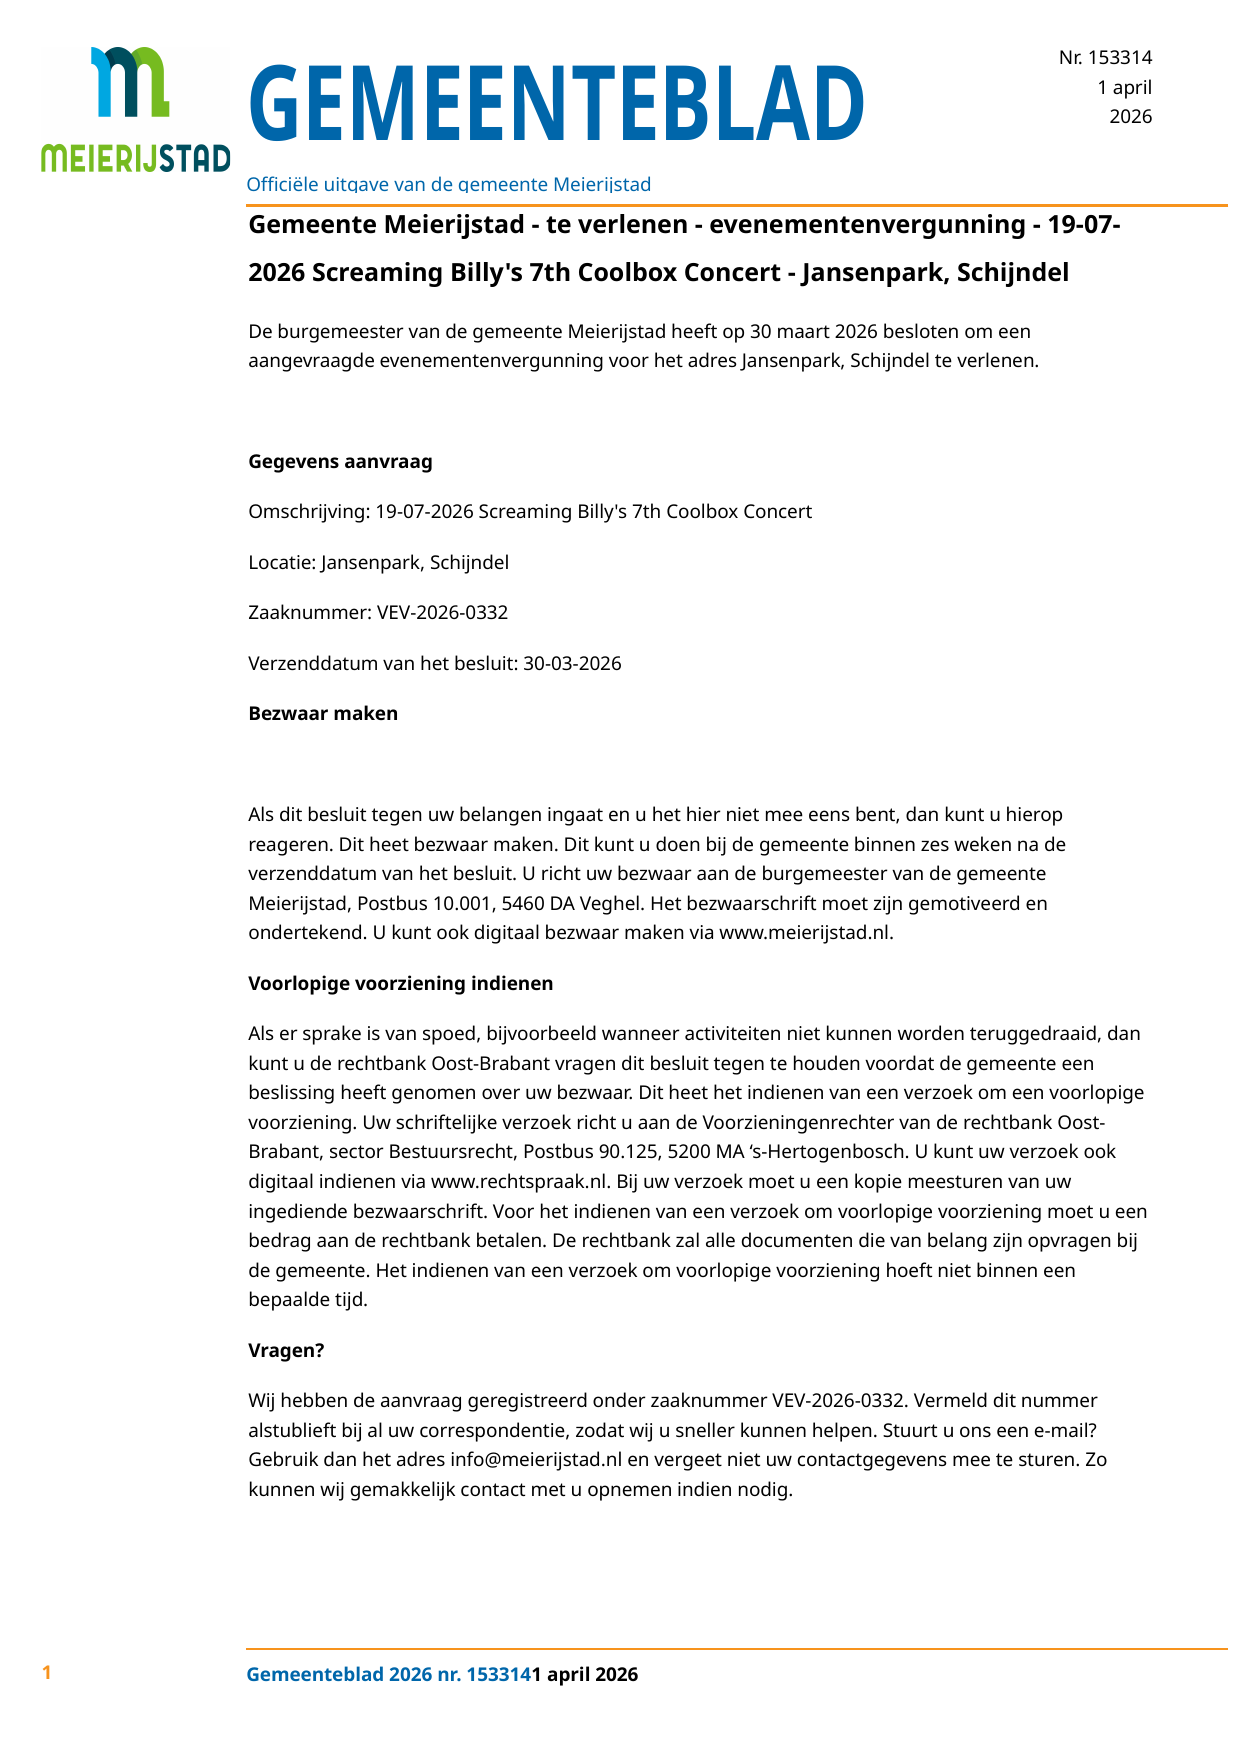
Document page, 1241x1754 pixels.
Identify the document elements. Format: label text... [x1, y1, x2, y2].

text Gemeente Meierijstad - te verlenen - evenementenvergunning - 19-07-2026 Screaming Billy's 7th Coolbox Concert - Jansenpark, Schijndel [248, 207, 1152, 288]
picture [41, 47, 231, 172]
text Voorlopige voorziening indienen [248, 970, 1152, 996]
text Wij hebben de aanvraag geregistreerd onder zaaknummer VEV-2026-0332. Vermeld dit nummer alstublieft bij al uw correspondentie, zodat wij u sneller kunnen helpen. Stuurt u ons een e-mail? Gebruik dan het adres info@meierijstad.nl en vergeet niet uw contactgegevens mee te sturen. Zo kunnen wij gemakkelijk contact met u opnemen indien nodig. [248, 1387, 1152, 1502]
text Als dit besluit tegen uw belangen ingaat en u het hier niet mee eens bent, dan kunt u hierop reageren. Dit heet bezwaar maken. Dit kunt u doen bij de gemeente binnen zes weken na de verzenddatum van het besluit. U richt uw bezwaar aan de burgemeester van de gemeente Meierijstad, Postbus 10.001, 5460 DA Veghel. Het bezwaarschrift moet zijn gemotiveerd en ondertekend. U kunt ook digitaal bezwaar maken via www.meierijstad.nl. [248, 801, 1152, 945]
text Omschrijving: 19-07-2026 Screaming Billy's 7th Coolbox Concert [248, 499, 1152, 524]
text Als er sprake is van spoed, bijvoorbeeld wanneer activiteiten niet kunnen worden teruggedraaid, dan kunt u de rechtbank Oost-Brabant vragen dit besluit tegen te houden voordat de gemeente een beslissing heeft genomen over uw bezwaar. Dit heet het indienen van een verzoek om een voorlopige voorziening. Uw schriftelijke verzoek richt u aan de Voorzieningenrechter van de rechtbank Oost-Brabant, sector Bestuursrecht, Postbus 90.125, 5200 MA ‘s-Hertogenbosch. U kunt uw verzoek ook digitaal indienen via www.rechtspraak.nl. Bij uw verzoek moet u een kopie meesturen van uw ingediende bezwaarschrift. Voor het indienen van een verzoek om voorlopige voorziening moet u een bedrag aan de rechtbank betalen. De rechtbank zal alle documenten die van belang zijn opvragen bij de gemeente. Het indienen van een verzoek om voorlopige voorziening hoeft niet binnen een bepaalde tijd. [248, 1020, 1152, 1312]
text Verzenddatum van het besluit: 30-03-2026 [248, 650, 1152, 676]
text Zaaknummer: VEV-2026-0332 [248, 599, 1152, 625]
text Gegevens aanvraag [248, 448, 1152, 474]
text De burgemeester van de gemeente Meierijstad heeft op 30 maart 2026 besloten om een aangevraagde evenementenvergunning voor het adres Jansenpark, Schijndel te verlenen. [248, 318, 1152, 373]
text Bezwaar maken [248, 700, 1152, 726]
text Vragen? [248, 1337, 1152, 1363]
text Locatie: Jansenpark, Schijndel [248, 549, 1152, 575]
